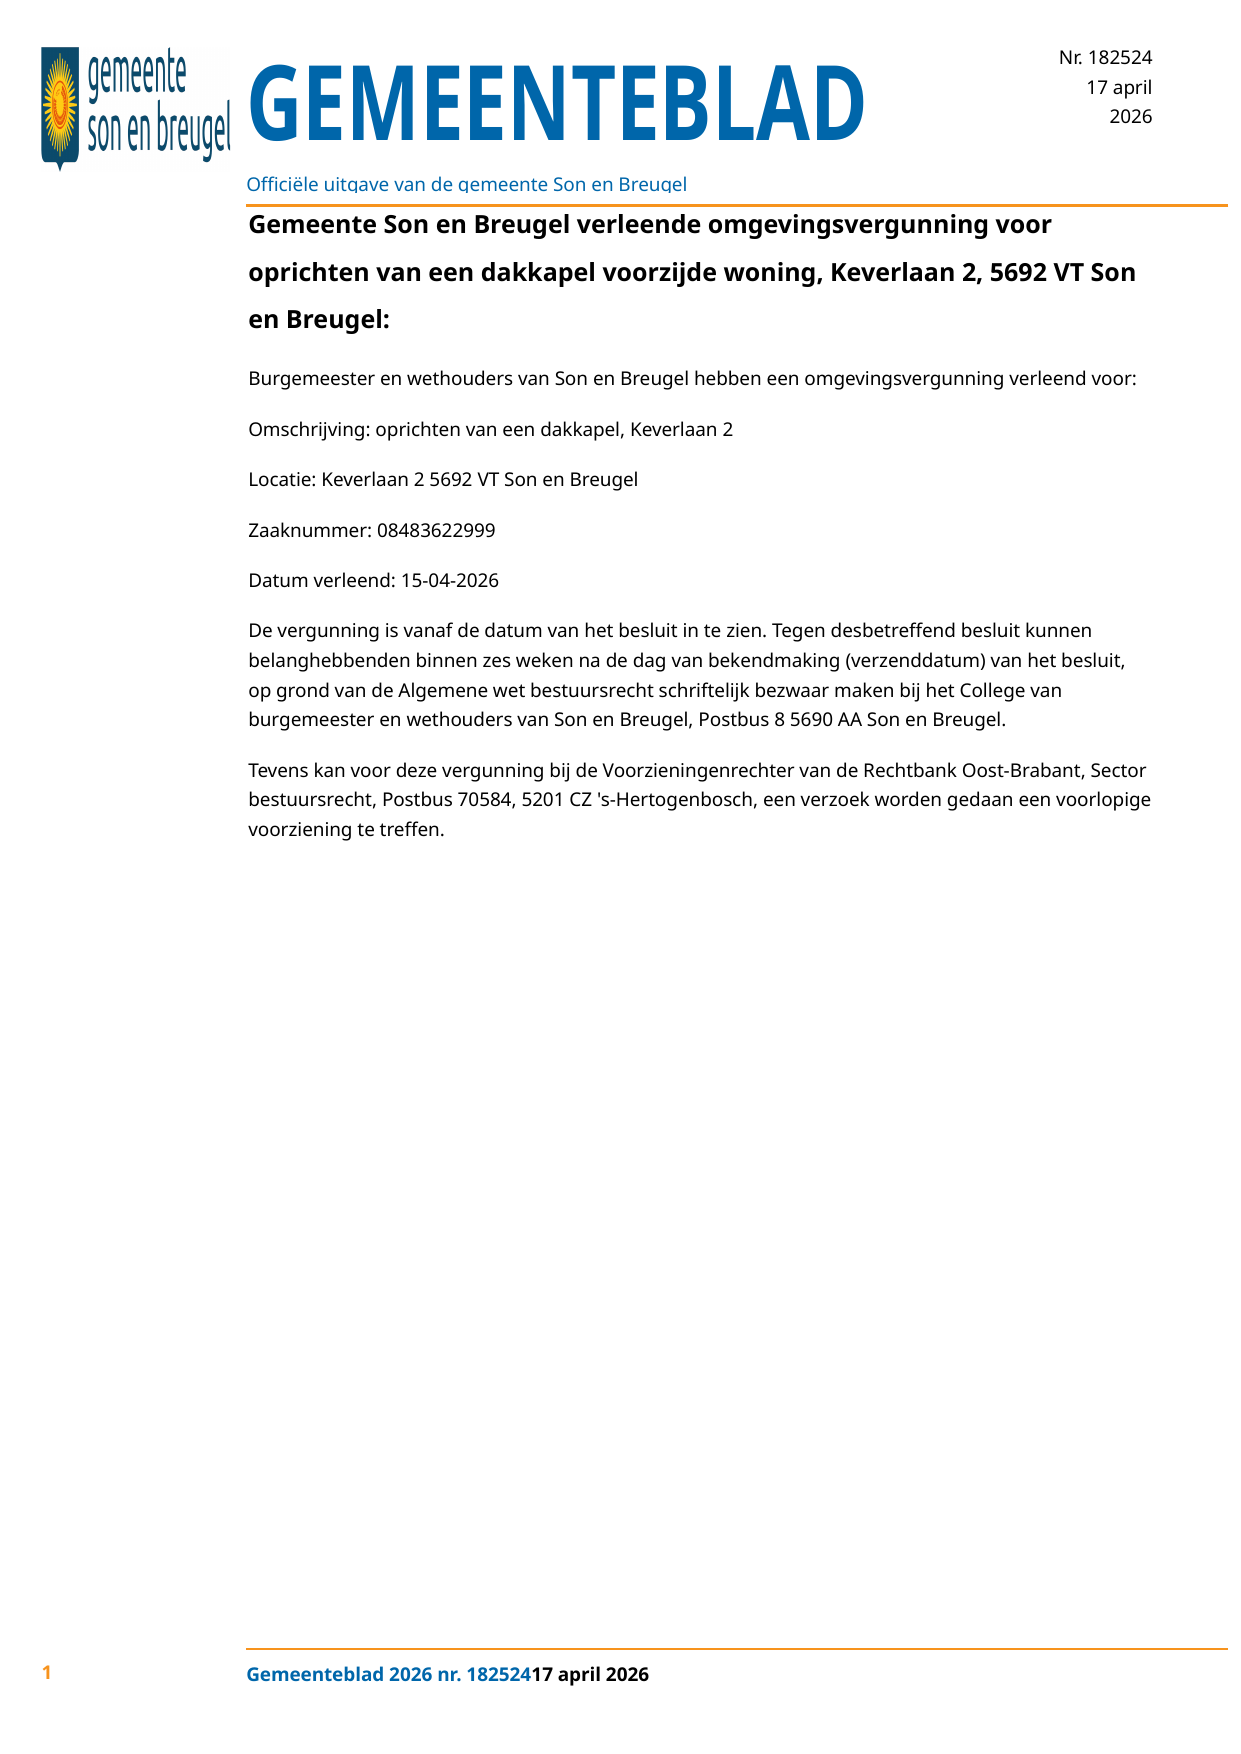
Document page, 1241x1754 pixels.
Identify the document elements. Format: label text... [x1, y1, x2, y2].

text Locatie: Keverlaan 2 5692 VT Son en Breugel [248, 466, 1152, 492]
text De vergunning is vanaf de datum van het besluit in te zien. Tegen desbetreffend besluit kunnen belanghebbenden binnen zes weken na de dag van bekendmaking (verzenddatum) van het besluit, op grond van de Algemene wet bestuursrecht schriftelijk bezwaar maken bij het College van burgemeester en wethouders van Son en Breugel, Postbus 8 5690 AA Son en Breugel. [248, 618, 1152, 732]
text Datum verleend: 15-04-2026 [248, 567, 1152, 593]
text Tevens kan voor deze vergunning bij de Voorzieningenrechter van de Rechtbank Oost-Brabant, Sector bestuursrecht, Postbus 70584, 5201 CZ 's-Hertogenbosch, een verzoek worden gedaan een voorlopige voorziening te treffen. [248, 757, 1152, 842]
text Omschrijving: oprichten van een dakkapel, Keverlaan 2 [248, 416, 1152, 442]
text Zaaknummer: 08483622999 [248, 517, 1152, 542]
text Burgemeester en wethouders van Son en Breugel hebben een omgevingsvergunning verleend voor: [248, 366, 1152, 391]
text Gemeente Son en Breugel verleende omgevingsvergunning voor oprichten van een dakkapel voorzijde woning, Keverlaan 2, 5692 VT Son en Breugel: [248, 207, 1152, 336]
picture [41, 47, 231, 172]
